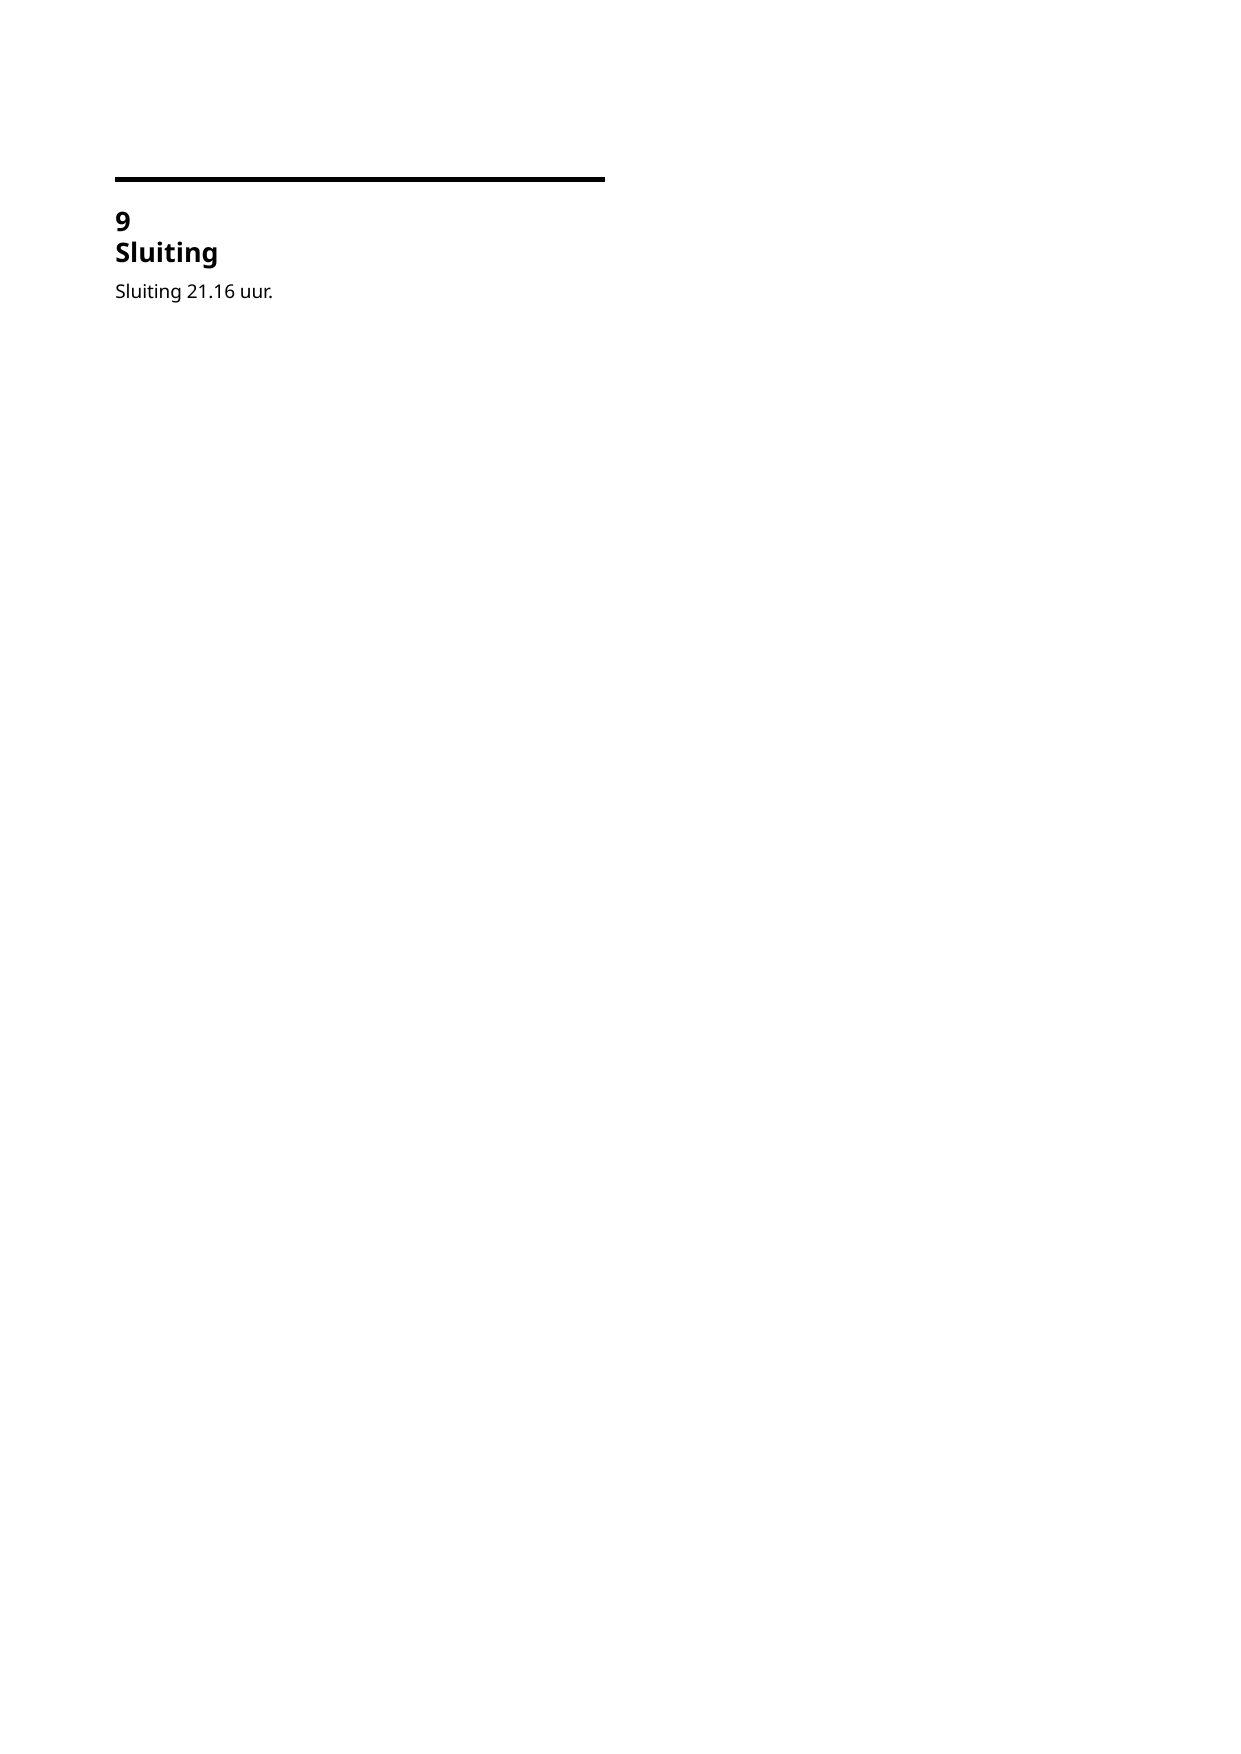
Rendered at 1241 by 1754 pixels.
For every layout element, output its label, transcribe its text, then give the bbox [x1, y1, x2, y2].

text 9 [115, 203, 605, 239]
text Sluiting 21.16 uur. [115, 283, 605, 302]
text Sluiting [115, 239, 605, 283]
